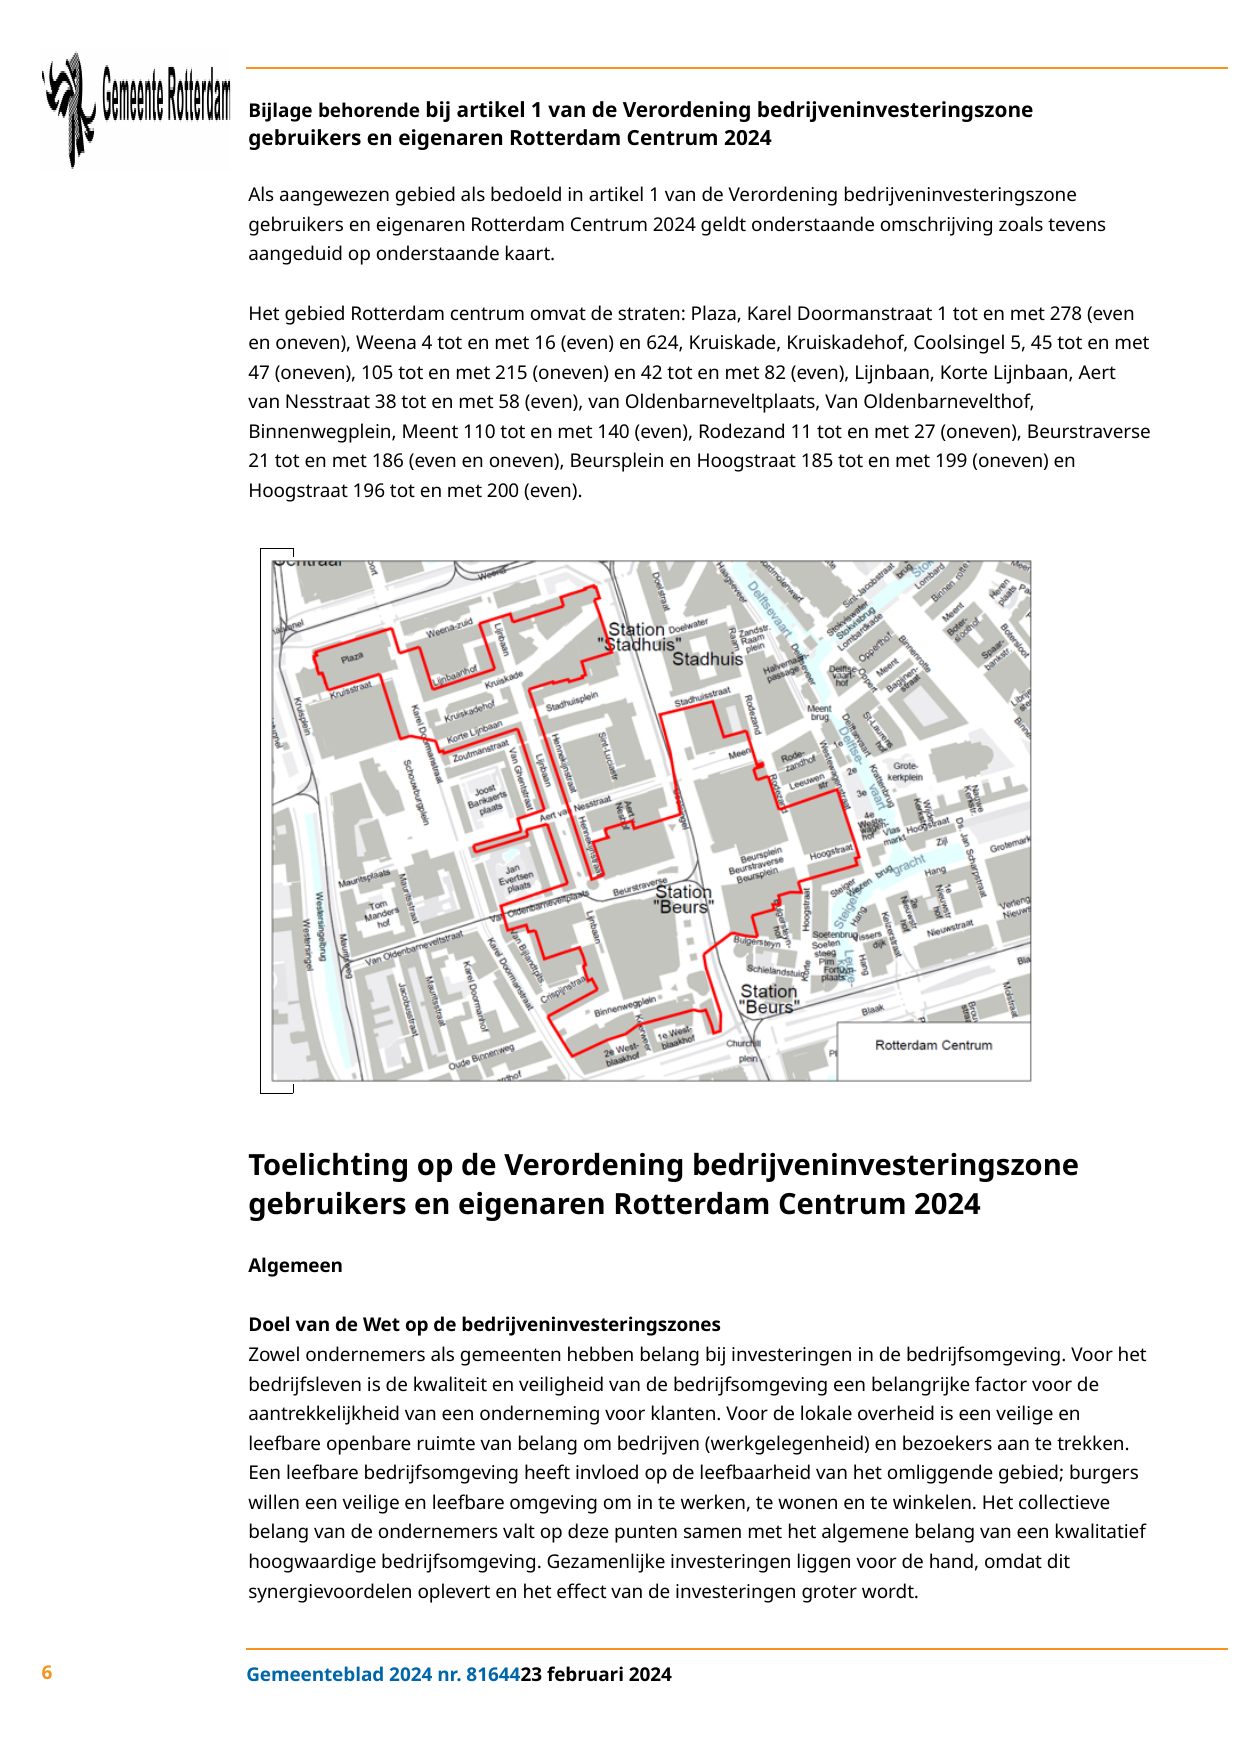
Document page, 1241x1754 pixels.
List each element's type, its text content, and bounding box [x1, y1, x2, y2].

picture [41, 47, 231, 172]
text Bijlage behorende bij artikel 1 van de Verordening bedrijveninvesteringszone gebruikers en eigenaren Rotterdam Centrum 2024 [248, 95, 1152, 152]
text Als aangewezen gebied als bedoeld in artikel 1 van de Verordening bedrijveninvesteringszone gebruikers en eigenaren Rotterdam Centrum 2024 geldt onderstaande omschrijving zoals tevens aangeduid op onderstaande kaart. [248, 181, 1152, 266]
text Zowel ondernemers als gemeenten hebben belang bij investeringen in de bedrijfsomgeving. Voor het bedrijfsleven is de kwaliteit en veiligheid van de bedrijfsomgeving een belangrijke factor voor de aantrekkelijkheid van een onderneming voor klanten. Voor de lokale overheid is een veilige en leefbare openbare ruimte van belang om bedrijven (werkgelegenheid) en bezoekers aan te trekken. Een leefbare bedrijfsomgeving heeft invloed op de leefbaarheid van het omliggende gebied; burgers willen een veilige en leefbare omgeving om in te werken, te wonen en te winkelen. Het collectieve belang van de ondernemers valt op deze punten samen met het algemene belang van een kwalitatief hoogwaardige bedrijfsomgeving. Gezamenlijke investeringen liggen voor de hand, omdat dit synergievoordelen oplevert en het effect van de investeringen groter wordt. [248, 1341, 1152, 1603]
text Het gebied Rotterdam centrum omvat de straten: Plaza, Karel Doormanstraat 1 tot en met 278 (even en oneven), Weena 4 tot en met 16 (even) en 624, Kruiskade, Kruiskadehof, Coolsingel 5, 45 tot en met 47 (oneven), 105 tot en met 215 (oneven) en 42 tot en met 82 (even), Lijnbaan, Korte Lijnbaan, Aert van Nesstraat 38 tot en met 58 (even), van Oldenbarneveltplaats, Van Oldenbarnevelthof, Binnenwegplein, Meent 110 tot en met 140 (even), Rodezand 11 tot en met 27 (oneven), Beurstraverse 21 tot en met 186 (even en oneven), Beursplein en Hoogstraat 185 tot en met 199 (oneven) en Hoogstraat 196 tot en met 200 (even). [248, 300, 1152, 503]
picture [268, 557, 1036, 1084]
text Toelichting op de Verordening bedrijveninvesteringszone gebruikers en eigenaren Rotterdam Centrum 2024 [248, 1144, 1152, 1223]
text Doel van de Wet op de bedrijveninvesteringszones [248, 1312, 1152, 1337]
text Algemeen [248, 1252, 1152, 1278]
